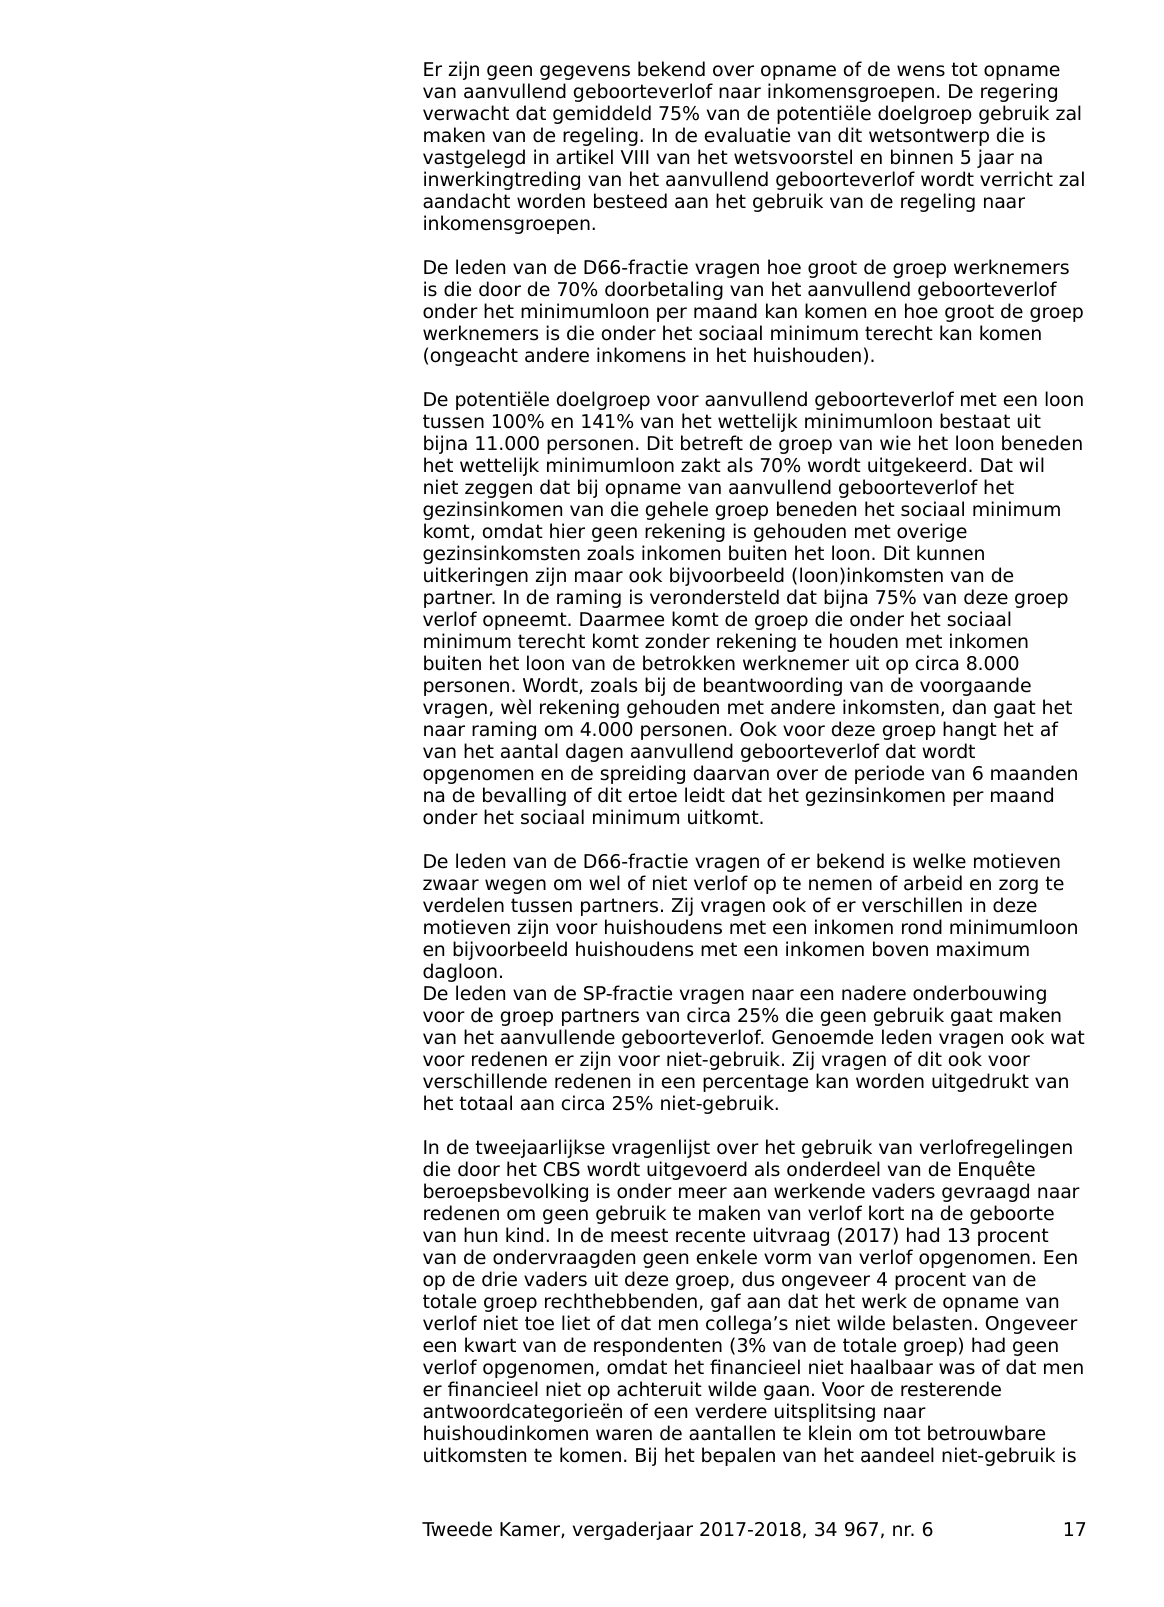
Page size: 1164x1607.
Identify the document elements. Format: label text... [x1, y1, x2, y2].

text Er zijn geen gegevens bekend over opname of de wens tot opname van aanvullend geboorteverlof naar inkomensgroepen. De regering verwacht dat gemiddeld 75% van de potentiële doelgroep gebruik zal maken van de regeling. In de evaluatie van dit wetsontwerp die is vastgelegd in artikel VIII van het wetsvoorstel en binnen 5 jaar na inwerkingtreding van het aanvullend geboorteverlof wordt verricht zal aandacht worden besteed aan het gebruik van de regeling naar inkomensgroepen. [422, 59, 1087, 235]
text De leden van de SP-fractie vragen naar een nadere onderbouwing voor de groep partners van circa 25% die geen gebruik gaat maken van het aanvullende geboorteverlof. Genoemde leden vragen ook wat voor redenen er zijn voor niet-gebruik. Zij vragen of dit ook voor verschillende redenen in een percentage kan worden uitgedrukt van het totaal aan circa 25% niet-gebruik. [422, 983, 1087, 1115]
text De potentiële doelgroep voor aanvullend geboorteverlof met een loon tussen 100% en 141% van het wettelijk minimumloon bestaat uit bijna 11.000 personen. Dit betreft de groep van wie het loon beneden het wettelijk minimumloon zakt als 70% wordt uitgekeerd. Dat wil niet zeggen dat bij opname van aanvullend geboorteverlof het gezinsinkomen van die gehele groep beneden het sociaal minimum komt, omdat hier geen rekening is gehouden met overige gezinsinkomsten zoals inkomen buiten het loon. Dit kunnen uitkeringen zijn maar ook bijvoorbeeld (loon)inkomsten van de partner. In de raming is verondersteld dat bijna 75% van deze groep verlof opneemt. Daarmee komt de groep die onder het sociaal minimum terecht komt zonder rekening te houden met inkomen buiten het loon van de betrokken werknemer uit op circa 8.000 personen. Wordt, zoals bij de beantwoording van de voorgaande vragen, wèl rekening gehouden met andere inkomsten, dan gaat het naar raming om 4.000 personen. Ook voor deze groep hangt het af van het aantal dagen aanvullend geboorteverlof dat wordt opgenomen en de spreiding daarvan over de periode van 6 maanden na de bevalling of dit ertoe leidt dat het gezinsinkomen per maand onder het sociaal minimum uitkomt. [422, 389, 1087, 829]
text In de tweejaarlijkse vragenlijst over het gebruik van verlofregelingen die door het CBS wordt uitgevoerd als onderdeel van de Enquête beroepsbevolking is onder meer aan werkende vaders gevraagd naar redenen om geen gebruik te maken van verlof kort na de geboorte van hun kind. In de meest recente uitvraag (2017) had 13 procent van de ondervraagden geen enkele vorm van verlof opgenomen. Een op de drie vaders uit deze groep, dus ongeveer 4 procent van de totale groep rechthebbenden, gaf aan dat het werk de opname van verlof niet toe liet of dat men collega’s niet wilde belasten. Ongeveer een kwart van de respondenten (3% van de totale groep) had geen verlof opgenomen, omdat het financieel niet haalbaar was of dat men er financieel niet op achteruit wilde gaan. Voor de resterende antwoordcategorieën of een verdere uitsplitsing naar huishoudinkomen waren de aantallen te klein om tot betrouwbare uitkomsten te komen. Bij het bepalen van het aandeel niet-gebruik is [422, 1137, 1087, 1467]
text De leden van de D66-fractie vragen of er bekend is welke motieven zwaar wegen om wel of niet verlof op te nemen of arbeid en zorg te verdelen tussen partners. Zij vragen ook of er verschillen in deze motieven zijn voor huishoudens met een inkomen rond minimumloon en bijvoorbeeld huishoudens met een inkomen boven maximum dagloon. [422, 851, 1087, 983]
text De leden van de D66-fractie vragen hoe groot de groep werknemers is die door de 70% doorbetaling van het aanvullend geboorteverlof onder het minimumloon per maand kan komen en hoe groot de groep werknemers is die onder het sociaal minimum terecht kan komen (ongeacht andere inkomens in het huishouden). [422, 257, 1087, 367]
